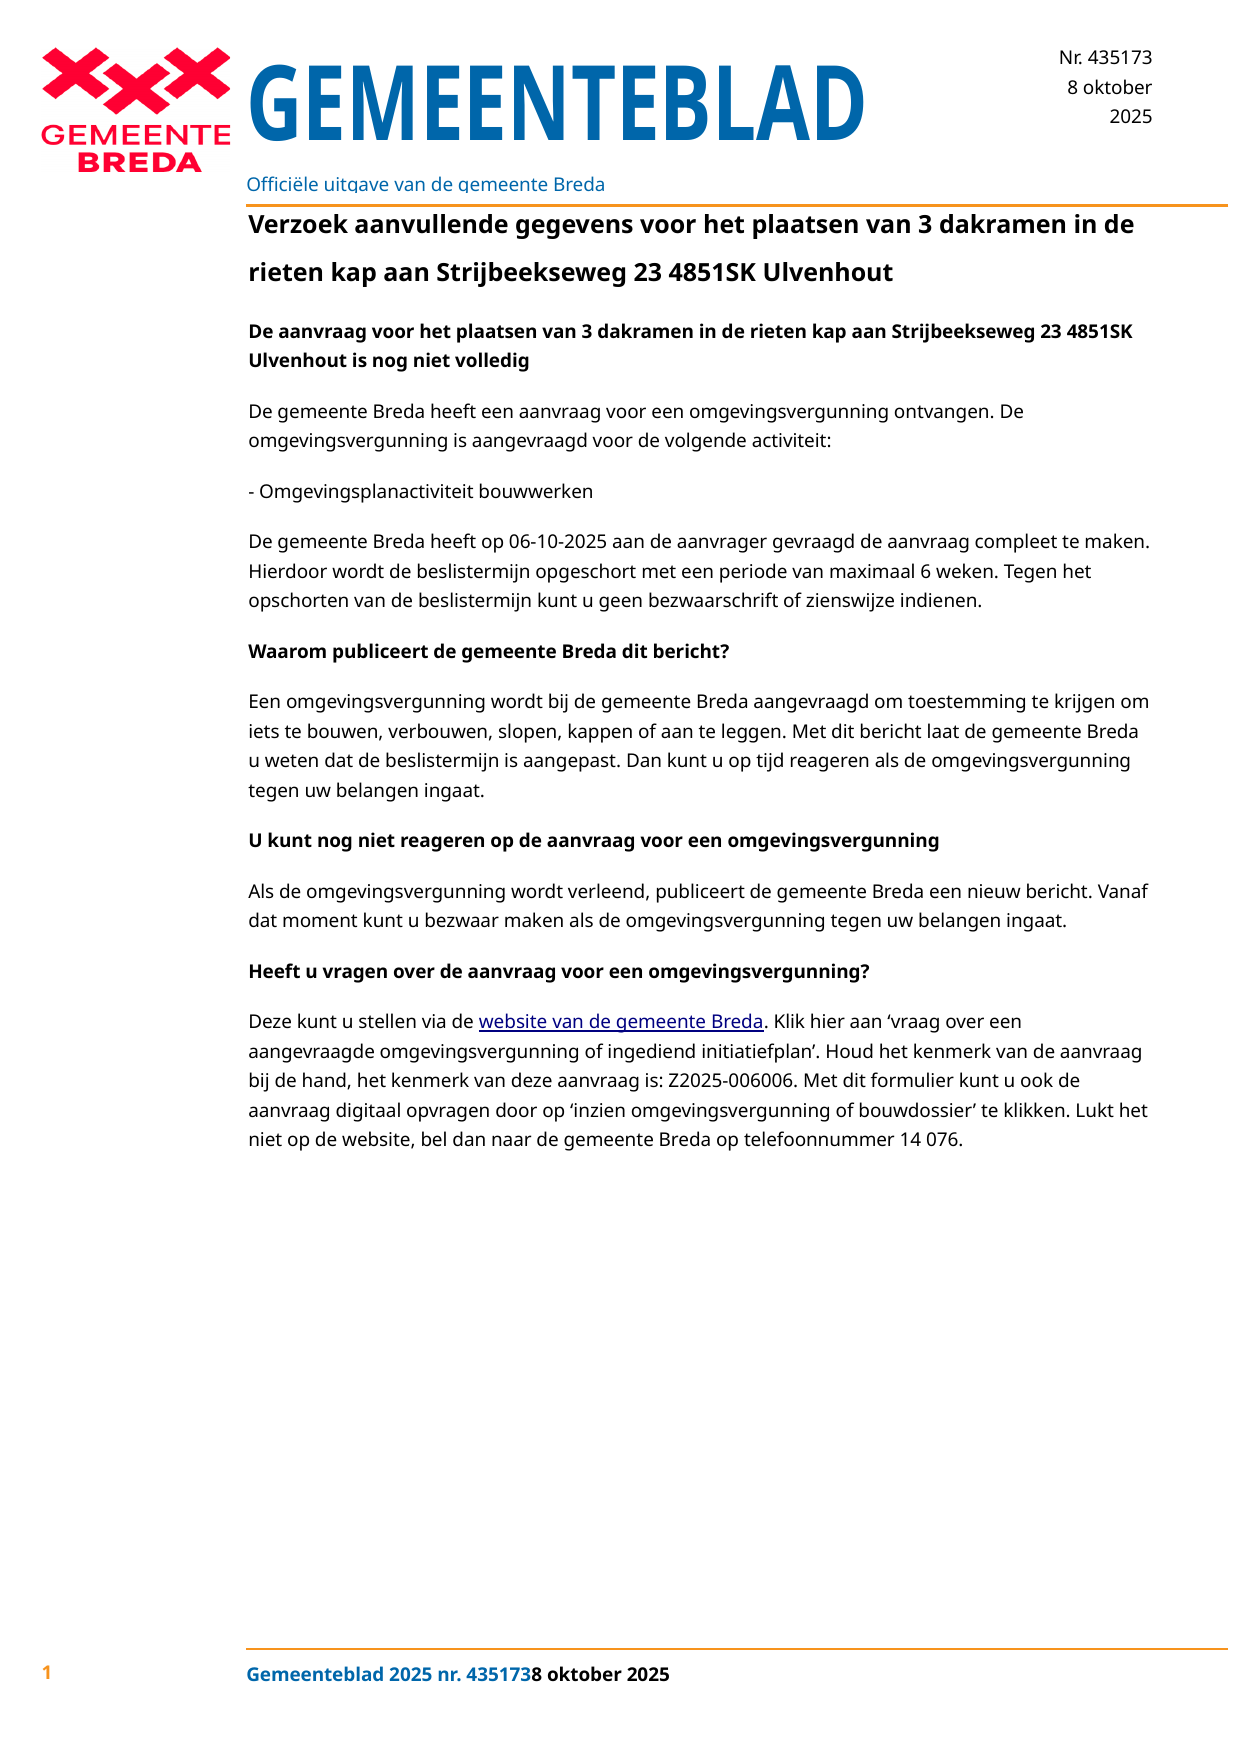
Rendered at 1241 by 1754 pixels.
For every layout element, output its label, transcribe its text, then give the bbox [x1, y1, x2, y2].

text De gemeente Breda heeft een aanvraag voor een omgevingsvergunning ontvangen. De omgevingsvergunning is aangevraagd voor de volgende activiteit: [248, 398, 1152, 453]
text Deze kunt u stellen via de website van de gemeente Breda. Klik hier aan ‘vraag over een aangevraagde omgevingsvergunning of ingediend initiatiefplan’. Houd het kenmerk van de aanvraag bij de hand, het kenmerk van deze aanvraag is: Z2025-006006. Met dit formulier kunt u ook de aanvraag digitaal opvragen door op ‘inzien omgevingsvergunning of bouwdossier’ te klikken. Lukt het niet op de website, bel dan naar de gemeente Breda op telefoonnummer 14 076. [248, 1008, 1152, 1152]
text - Omgevingsplanactiviteit bouwwerken [248, 478, 1152, 504]
text De aanvraag voor het plaatsen van 3 dakramen in de rieten kap aan Strijbeekseweg 23 4851SK Ulvenhout is nog niet volledig [248, 318, 1152, 373]
text Waarom publiceert de gemeente Breda dit bericht? [248, 638, 1152, 664]
text De gemeente Breda heeft op 06-10-2025 aan de aanvrager gevraagd de aanvraag compleet te maken. Hierdoor wordt de beslistermijn opgeschort met een periode van maximaal 6 weken. Tegen het opschorten van de beslistermijn kunt u geen bezwaarschrift of zienswijze indienen. [248, 528, 1152, 613]
text U kunt nog niet reageren op de aanvraag voor een omgevingsvergunning [248, 827, 1152, 853]
text Heeft u vragen over de aanvraag voor een omgevingsvergunning? [248, 958, 1152, 984]
text Als de omgevingsvergunning wordt verleend, publiceert de gemeente Breda een nieuw bericht. Vanaf dat moment kunt u bezwaar maken als de omgevingsvergunning tegen uw belangen ingaat. [248, 878, 1152, 933]
text Een omgevingsvergunning wordt bij de gemeente Breda aangevraagd om toestemming te krijgen om iets te bouwen, verbouwen, slopen, kappen of aan te leggen. Met dit bericht laat de gemeente Breda u weten dat de beslistermijn is aangepast. Dan kunt u op tijd reageren als de omgevingsvergunning tegen uw belangen ingaat. [248, 688, 1152, 803]
picture [41, 47, 231, 172]
text Verzoek aanvullende gegevens voor het plaatsen van 3 dakramen in de rieten kap aan Strijbeekseweg 23 4851SK Ulvenhout [248, 207, 1152, 288]
